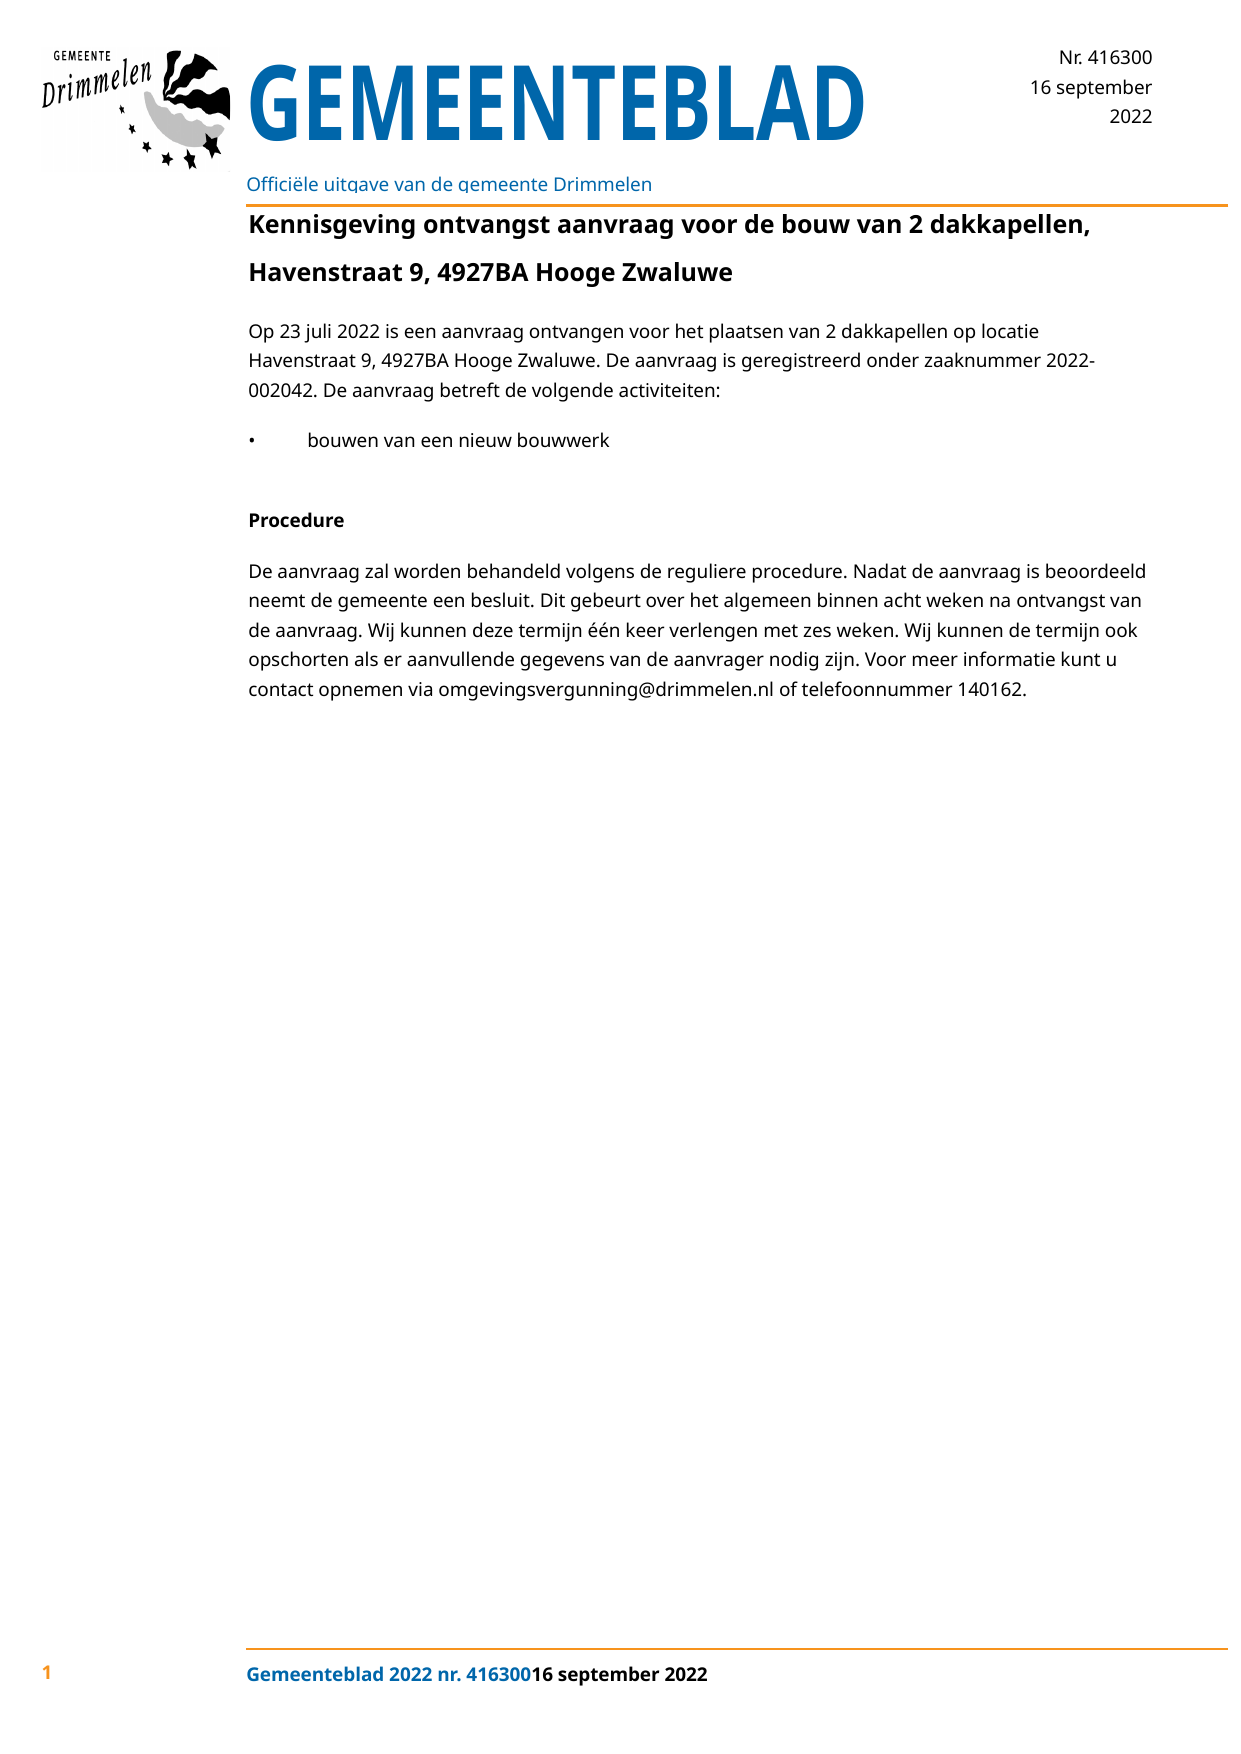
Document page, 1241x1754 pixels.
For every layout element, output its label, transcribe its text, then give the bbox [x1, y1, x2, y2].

text Procedure [248, 507, 1152, 533]
text Kennisgeving ontvangst aanvraag voor de bouw van 2 dakkapellen, Havenstraat 9, 4927BA Hooge Zwaluwe [248, 207, 1152, 288]
text De aanvraag zal worden behandeld volgens de reguliere procedure. Nadat de aanvraag is beoordeeld neemt de gemeente een besluit. Dit gebeurt over het algemeen binnen acht weken na ontvangst van de aanvraag. Wij kunnen deze termijn één keer verlengen met zes weken. Wij kunnen de termijn ook opschorten als er aanvullende gegevens van de aanvrager nodig zijn. Voor meer informatie kunt u contact opnemen via omgevingsvergunning@drimmelen.nl of telefoonnummer 140162. [248, 558, 1152, 702]
text Op 23 juli 2022 is een aanvraag ontvangen voor het plaatsen van 2 dakkapellen op locatie Havenstraat 9, 4927BA Hooge Zwaluwe. De aanvraag is geregistreerd onder zaaknummer 2022-002042. De aanvraag betreft de volgende activiteiten: [248, 318, 1152, 403]
list bouwen van een nieuw bouwwerk [248, 427, 1152, 453]
picture [41, 47, 231, 172]
